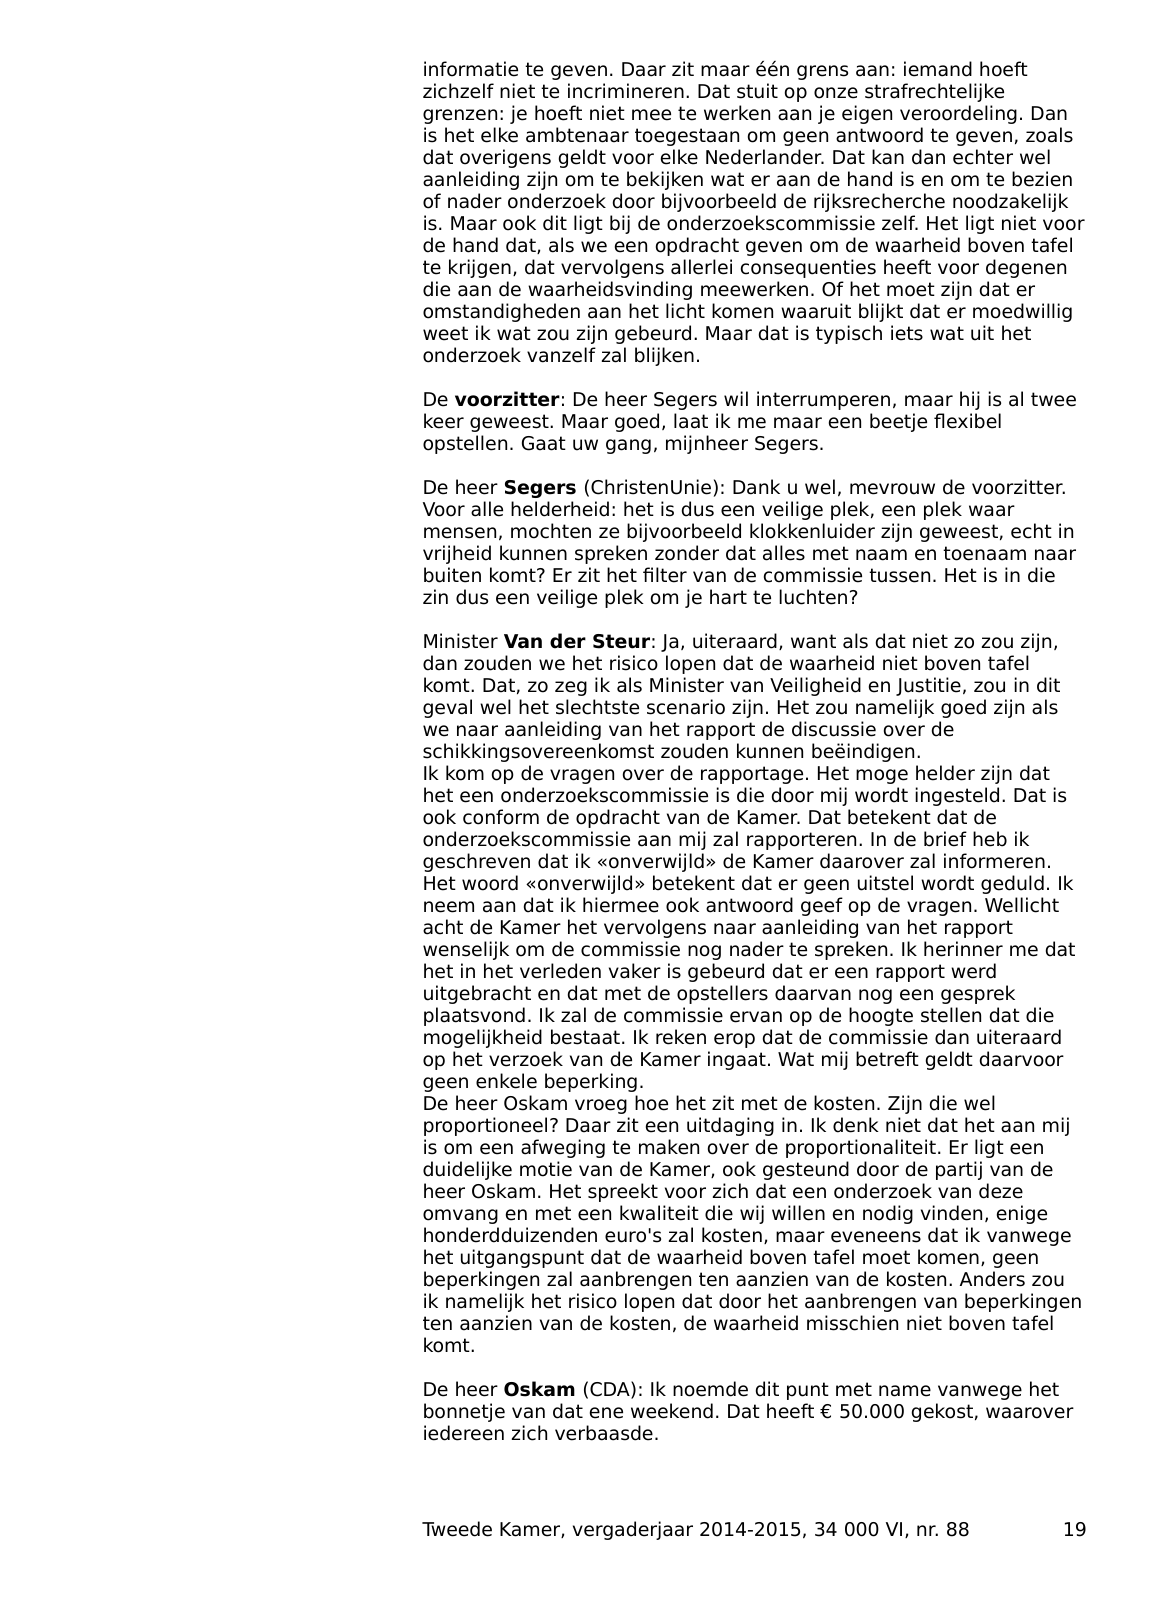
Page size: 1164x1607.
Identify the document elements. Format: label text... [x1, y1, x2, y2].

text De heer Segers (ChristenUnie): Dank u wel, mevrouw de voorzitter. Voor alle helderheid: het is dus een veilige plek, een plek waar mensen, mochten ze bijvoorbeeld klokkenluider zijn geweest, echt in vrijheid kunnen spreken zonder dat alles met naam en toenaam naar buiten komt? Er zit het filter van de commissie tussen. Het is in die zin dus een veilige plek om je hart te luchten? [422, 477, 1087, 609]
text Minister Van der Steur: Ja, uiteraard, want als dat niet zo zou zijn, dan zouden we het risico lopen dat de waarheid niet boven tafel komt. Dat, zo zeg ik als Minister van Veiligheid en Justitie, zou in dit geval wel het slechtste scenario zijn. Het zou namelijk goed zijn als we naar aanleiding van het rapport de discussie over de schikkingsovereenkomst zouden kunnen beëindigen. [422, 631, 1087, 763]
text De heer Oskam vroeg hoe het zit met de kosten. Zijn die wel proportioneel? Daar zit een uitdaging in. Ik denk niet dat het aan mij is om een afweging te maken over de proportionaliteit. Er ligt een duidelijke motie van de Kamer, ook gesteund door de partij van de heer Oskam. Het spreekt voor zich dat een onderzoek van deze omvang en met een kwaliteit die wij willen en nodig vinden, enige honderdduizenden euro's zal kosten, maar eveneens dat ik vanwege het uitgangspunt dat de waarheid boven tafel moet komen, geen beperkingen zal aanbrengen ten aanzien van de kosten. Anders zou ik namelijk het risico lopen dat door het aanbrengen van beperkingen ten aanzien van de kosten, de waarheid misschien niet boven tafel komt. [422, 1093, 1087, 1356]
text De voorzitter: De heer Segers wil interrumperen, maar hij is al twee keer geweest. Maar goed, laat ik me maar een beetje flexibel opstellen. Gaat uw gang, mijnheer Segers. [422, 389, 1087, 455]
text informatie te geven. Daar zit maar één grens aan: iemand hoeft zichzelf niet te incrimineren. Dat stuit op onze strafrechtelijke grenzen: je hoeft niet mee te werken aan je eigen veroordeling. Dan is het elke ambtenaar toegestaan om geen antwoord te geven, zoals dat overigens geldt voor elke Nederlander. Dat kan dan echter wel aanleiding zijn om te bekijken wat er aan de hand is en om te bezien of nader onderzoek door bijvoorbeeld de rijksrecherche noodzakelijk is. Maar ook dit ligt bij de onderzoekscommissie zelf. Het ligt niet voor de hand dat, als we een opdracht geven om de waarheid boven tafel te krijgen, dat vervolgens allerlei consequenties heeft voor degenen die aan de waarheidsvinding meewerken. Of het moet zijn dat er omstandigheden aan het licht komen waaruit blijkt dat er moedwillig weet ik wat zou zijn gebeurd. Maar dat is typisch iets wat uit het onderzoek vanzelf zal blijken. [422, 59, 1087, 367]
text Ik kom op de vragen over de rapportage. Het moge helder zijn dat het een onderzoekscommissie is die door mij wordt ingesteld. Dat is ook conform de opdracht van de Kamer. Dat betekent dat de onderzoekscommissie aan mij zal rapporteren. In de brief heb ik geschreven dat ik «onverwijld» de Kamer daarover zal informeren. Het woord «onverwijld» betekent dat er geen uitstel wordt geduld. Ik neem aan dat ik hiermee ook antwoord geef op de vragen. Wellicht acht de Kamer het vervolgens naar aanleiding van het rapport wenselijk om de commissie nog nader te spreken. Ik herinner me dat het in het verleden vaker is gebeurd dat er een rapport werd uitgebracht en dat met de opstellers daarvan nog een gesprek plaatsvond. Ik zal de commissie ervan op de hoogte stellen dat die mogelijkheid bestaat. Ik reken erop dat de commissie dan uiteraard op het verzoek van de Kamer ingaat. Wat mij betreft geldt daarvoor geen enkele beperking. [422, 763, 1087, 1093]
text De heer Oskam (CDA): Ik noemde dit punt met name vanwege het bonnetje van dat ene weekend. Dat heeft € 50.000 gekost, waarover iedereen zich verbaasde. [422, 1379, 1087, 1444]
